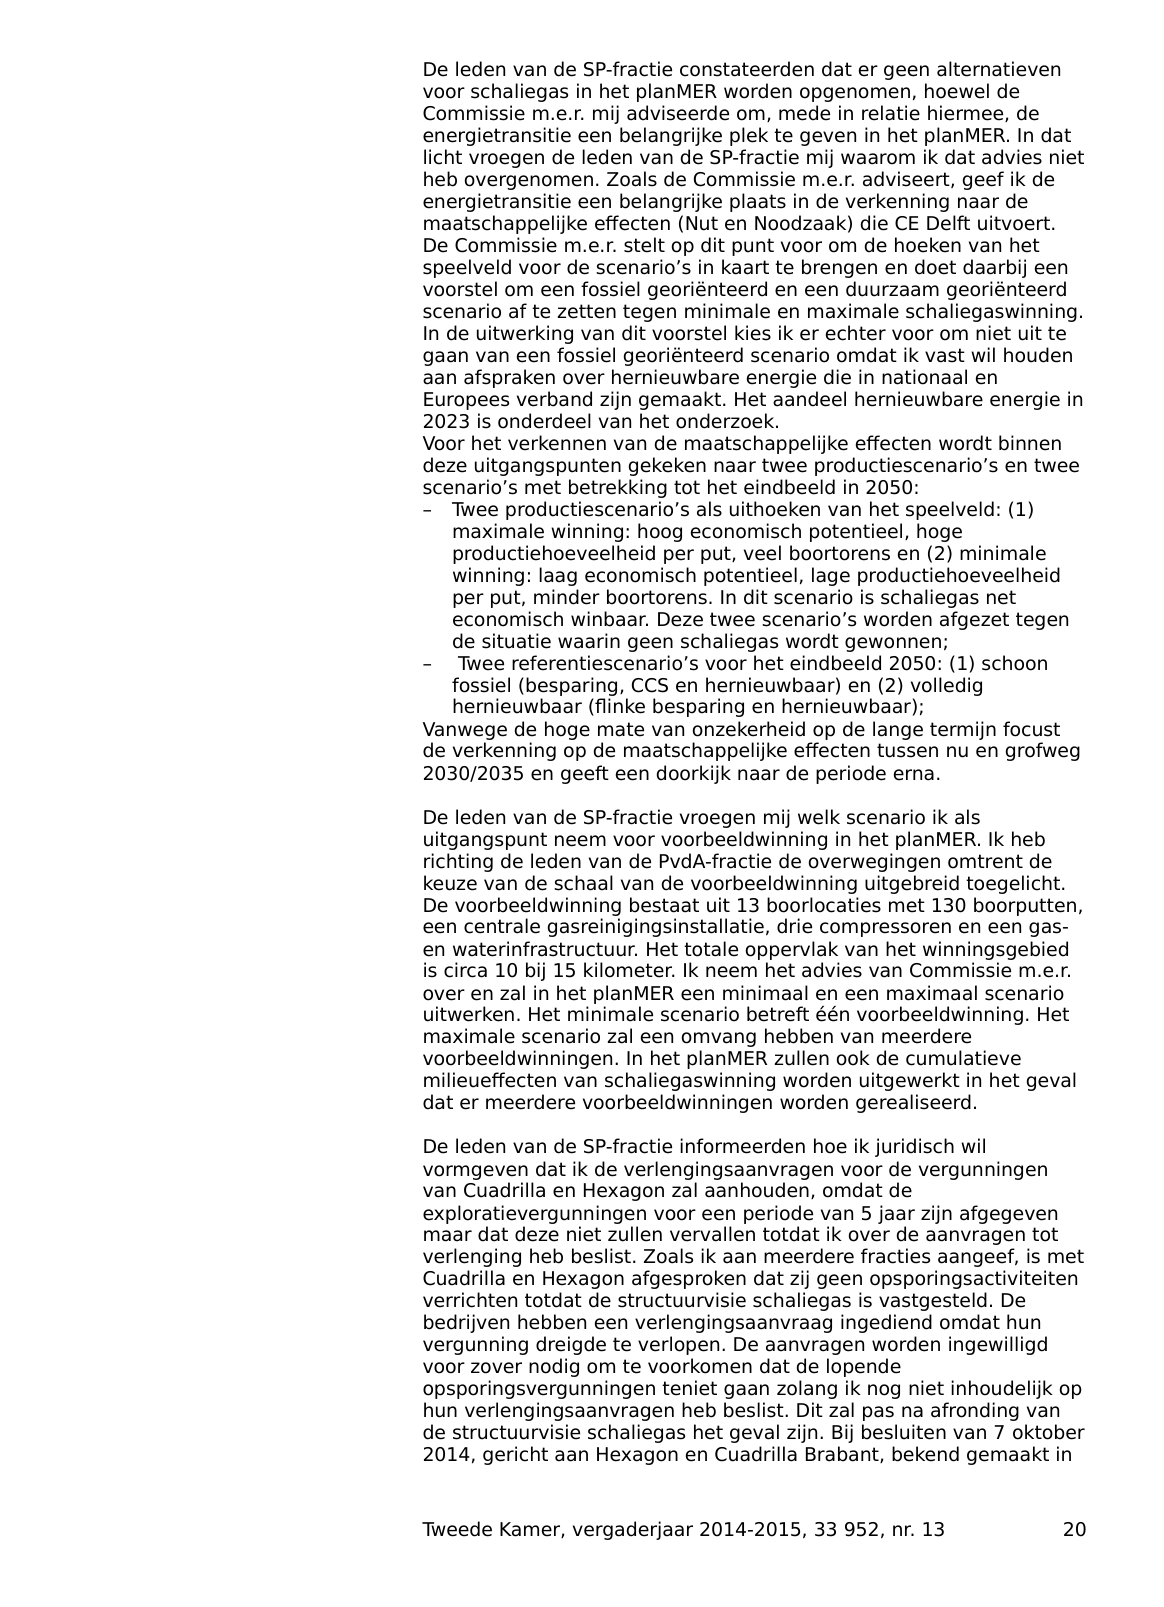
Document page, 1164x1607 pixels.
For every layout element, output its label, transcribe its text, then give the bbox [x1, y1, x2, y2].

text De leden van de SP-fractie informeerden hoe ik juridisch wil vormgeven dat ik de verlengingsaanvragen voor de vergunningen van Cuadrilla en Hexagon zal aanhouden, omdat de exploratievergunningen voor een periode van 5 jaar zijn afgegeven maar dat deze niet zullen vervallen totdat ik over de aanvragen tot verlenging heb beslist. Zoals ik aan meerdere fracties aangeef, is met Cuadrilla en Hexagon afgesproken dat zij geen opsporingsactiviteiten verrichten totdat de structuurvisie schaliegas is vastgesteld. De bedrijven hebben een verlengingsaanvraag ingediend omdat hun vergunning dreigde te verlopen. De aanvragen worden ingewilligd voor zover nodig om te voorkomen dat de lopende opsporingsvergunningen teniet gaan zolang ik nog niet inhoudelijk op hun verlengingsaanvragen heb beslist. Dit zal pas na afronding van de structuurvisie schaliegas het geval zijn. Bij besluiten van 7 oktober 2014, gericht aan Hexagon en Cuadrilla Brabant, bekend gemaakt in [422, 1136, 1087, 1466]
text Voor het verkennen van de maatschappelijke effecten wordt binnen deze uitgangspunten gekeken naar twee productiescenario’s en twee scenario’s met betrekking tot het eindbeeld in 2050: [422, 433, 1087, 499]
text De leden van de SP-fractie vroegen mij welk scenario ik als uitgangspunt neem voor voorbeeldwinning in het planMER. Ik heb richting de leden van de PvdA-fractie de overwegingen omtrent de keuze van de schaal van de voorbeeldwinning uitgebreid toegelicht. De voorbeeldwinning bestaat uit 13 boorlocaties met 130 boorputten, een centrale gasreinigingsinstallatie, drie compressoren en een gas- en waterinfrastructuur. Het totale oppervlak van het winningsgebied is circa 10 bij 15 kilometer. Ik neem het advies van Commissie m.e.r. over en zal in het planMER een minimaal en een maximaal scenario uitwerken. Het minimale scenario betreft één voorbeeldwinning. Het maximale scenario zal een omvang hebben van meerdere voorbeeldwinningen. In het planMER zullen ook de cumulatieve milieueffecten van schaliegaswinning worden uitgewerkt in het geval dat er meerdere voorbeeldwinningen worden gerealiseerd. [422, 807, 1087, 1114]
text Vanwege de hoge mate van onzekerheid op de lange termijn focust de verkenning op de maatschappelijke effecten tussen nu en grofweg 2030/2035 en geeft een doorkijk naar de periode erna. [422, 718, 1087, 784]
text – Twee referentiescenario’s voor het eindbeeld 2050: (1) schoon fossiel (besparing, CCS en hernieuwbaar) en (2) volledig hernieuwbaar (flinke besparing en hernieuwbaar); [422, 652, 1087, 718]
text De leden van de SP-fractie constateerden dat er geen alternatieven voor schaliegas in het planMER worden opgenomen, hoewel de Commissie m.e.r. mij adviseerde om, mede in relatie hiermee, de energietransitie een belangrijke plek te geven in het planMER. In dat licht vroegen de leden van de SP-fractie mij waarom ik dat advies niet heb overgenomen. Zoals de Commissie m.e.r. adviseert, geef ik de energietransitie een belangrijke plaats in de verkenning naar de maatschappelijke effecten (Nut en Noodzaak) die CE Delft uitvoert. De Commissie m.e.r. stelt op dit punt voor om de hoeken van het speelveld voor de scenario’s in kaart te brengen en doet daarbij een voorstel om een fossiel georiënteerd en een duurzaam georiënteerd scenario af te zetten tegen minimale en maximale schaliegaswinning. In de uitwerking van dit voorstel kies ik er echter voor om niet uit te gaan van een fossiel georiënteerd scenario omdat ik vast wil houden aan afspraken over hernieuwbare energie die in nationaal en Europees verband zijn gemaakt. Het aandeel hernieuwbare energie in 2023 is onderdeel van het onderzoek. [422, 59, 1087, 433]
text – Twee productiescenario’s als uithoeken van het speelveld: (1) maximale winning: hoog economisch potentieel, hoge productiehoeveelheid per put, veel boortorens en (2) minimale winning: laag economisch potentieel, lage productiehoeveelheid per put, minder boortorens. In dit scenario is schaliegas net economisch winbaar. Deze twee scenario’s worden afgezet tegen de situatie waarin geen schaliegas wordt gewonnen; [422, 499, 1087, 652]
